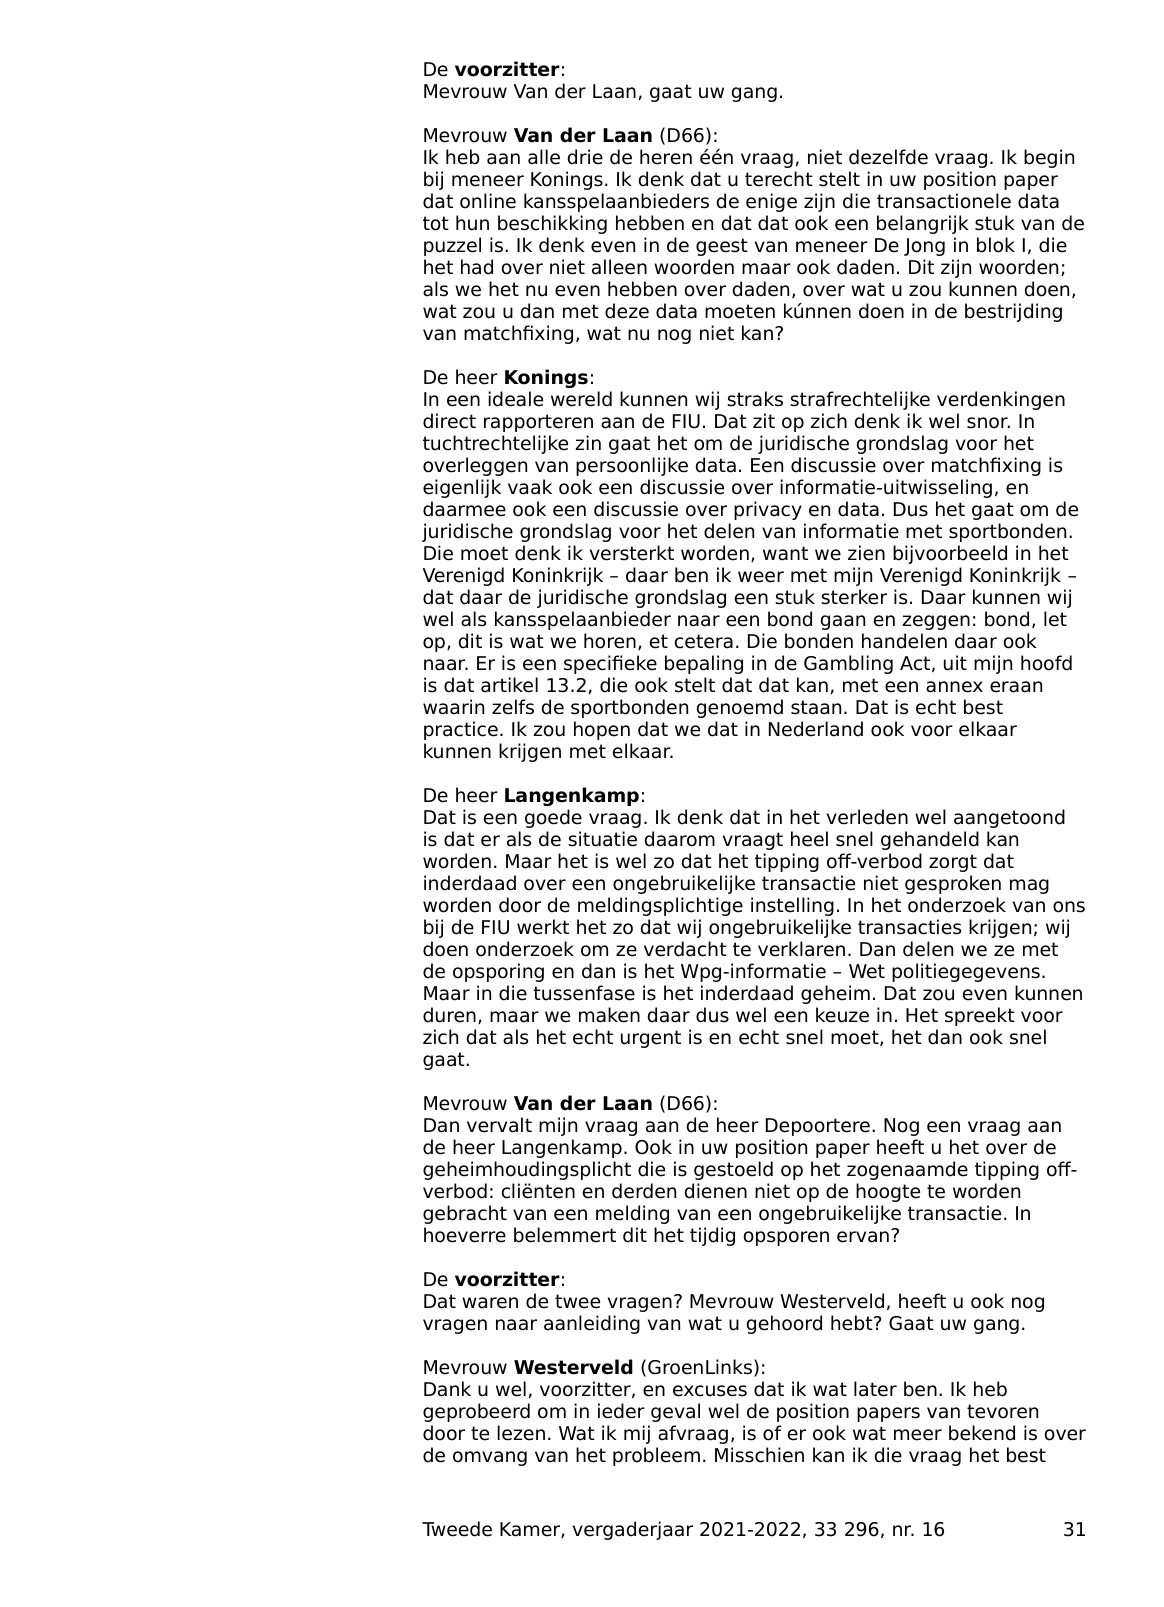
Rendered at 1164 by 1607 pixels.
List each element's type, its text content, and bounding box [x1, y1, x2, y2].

text Mevrouw Van der Laan (D66): [422, 1093, 1087, 1115]
text De voorzitter: [422, 59, 1087, 81]
text Mevrouw Van der Laan, gaat uw gang. [422, 81, 1087, 103]
text Mevrouw Van der Laan (D66): [422, 125, 1087, 147]
text De heer Langenkamp: [422, 785, 1087, 807]
text Mevrouw Westerveld (GroenLinks): [422, 1357, 1087, 1379]
text De voorzitter: [422, 1269, 1087, 1291]
text Dank u wel, voorzitter, en excuses dat ik wat later ben. Ik heb geprobeerd om in ieder geval wel de position papers van tevoren door te lezen. Wat ik mij afvraag, is of er ook wat meer bekend is over de omvang van het probleem. Misschien kan ik die vraag het best [422, 1379, 1087, 1467]
text Ik heb aan alle drie de heren één vraag, niet dezelfde vraag. Ik begin bij meneer Konings. Ik denk dat u terecht stelt in uw position paper dat online kansspelaanbieders de enige zijn die transactionele data tot hun beschikking hebben en dat dat ook een belangrijk stuk van de puzzel is. Ik denk even in de geest van meneer De Jong in blok I, die het had over niet alleen woorden maar ook daden. Dit zijn woorden; als we het nu even hebben over daden, over wat u zou kunnen doen, wat zou u dan met deze data moeten kúnnen doen in de bestrijding van matchfixing, wat nu nog niet kan? [422, 147, 1087, 345]
text In een ideale wereld kunnen wij straks strafrechtelijke verdenkingen direct rapporteren aan de FIU. Dat zit op zich denk ik wel snor. In tuchtrechtelijke zin gaat het om de juridische grondslag voor het overleggen van persoonlijke data. Een discussie over matchfixing is eigenlijk vaak ook een discussie over informatie-uitwisseling, en daarmee ook een discussie over privacy en data. Dus het gaat om de juridische grondslag voor het delen van informatie met sportbonden. Die moet denk ik versterkt worden, want we zien bijvoorbeeld in het Verenigd Koninkrijk – daar ben ik weer met mijn Verenigd Koninkrijk – dat daar de juridische grondslag een stuk sterker is. Daar kunnen wij wel als kansspelaanbieder naar een bond gaan en zeggen: bond, let op, dit is wat we horen, et cetera. Die bonden handelen daar ook naar. Er is een specifieke bepaling in de Gambling Act, uit mijn hoofd is dat artikel 13.2, die ook stelt dat dat kan, met een annex eraan waarin zelfs de sportbonden genoemd staan. Dat is echt best practice. Ik zou hopen dat we dat in Nederland ook voor elkaar kunnen krijgen met elkaar. [422, 389, 1087, 763]
text Dat waren de twee vragen? Mevrouw Westerveld, heeft u ook nog vragen naar aanleiding van wat u gehoord hebt? Gaat uw gang. [422, 1291, 1087, 1335]
text De heer Konings: [422, 367, 1087, 389]
text Dat is een goede vraag. Ik denk dat in het verleden wel aangetoond is dat er als de situatie daarom vraagt heel snel gehandeld kan worden. Maar het is wel zo dat het tipping off-verbod zorgt dat inderdaad over een ongebruikelijke transactie niet gesproken mag worden door de meldingsplichtige instelling. In het onderzoek van ons bij de FIU werkt het zo dat wij ongebruikelijke transacties krijgen; wij doen onderzoek om ze verdacht te verklaren. Dan delen we ze met de opsporing en dan is het Wpg-informatie – Wet politiegegevens. Maar in die tussenfase is het inderdaad geheim. Dat zou even kunnen duren, maar we maken daar dus wel een keuze in. Het spreekt voor zich dat als het echt urgent is en echt snel moet, het dan ook snel gaat. [422, 807, 1087, 1071]
text Dan vervalt mijn vraag aan de heer Depoortere. Nog een vraag aan de heer Langenkamp. Ook in uw position paper heeft u het over de geheimhoudingsplicht die is gestoeld op het zogenaamde tipping off-verbod: cliënten en derden dienen niet op de hoogte te worden gebracht van een melding van een ongebruikelijke transactie. In hoeverre belemmert dit het tijdig opsporen ervan? [422, 1115, 1087, 1247]
